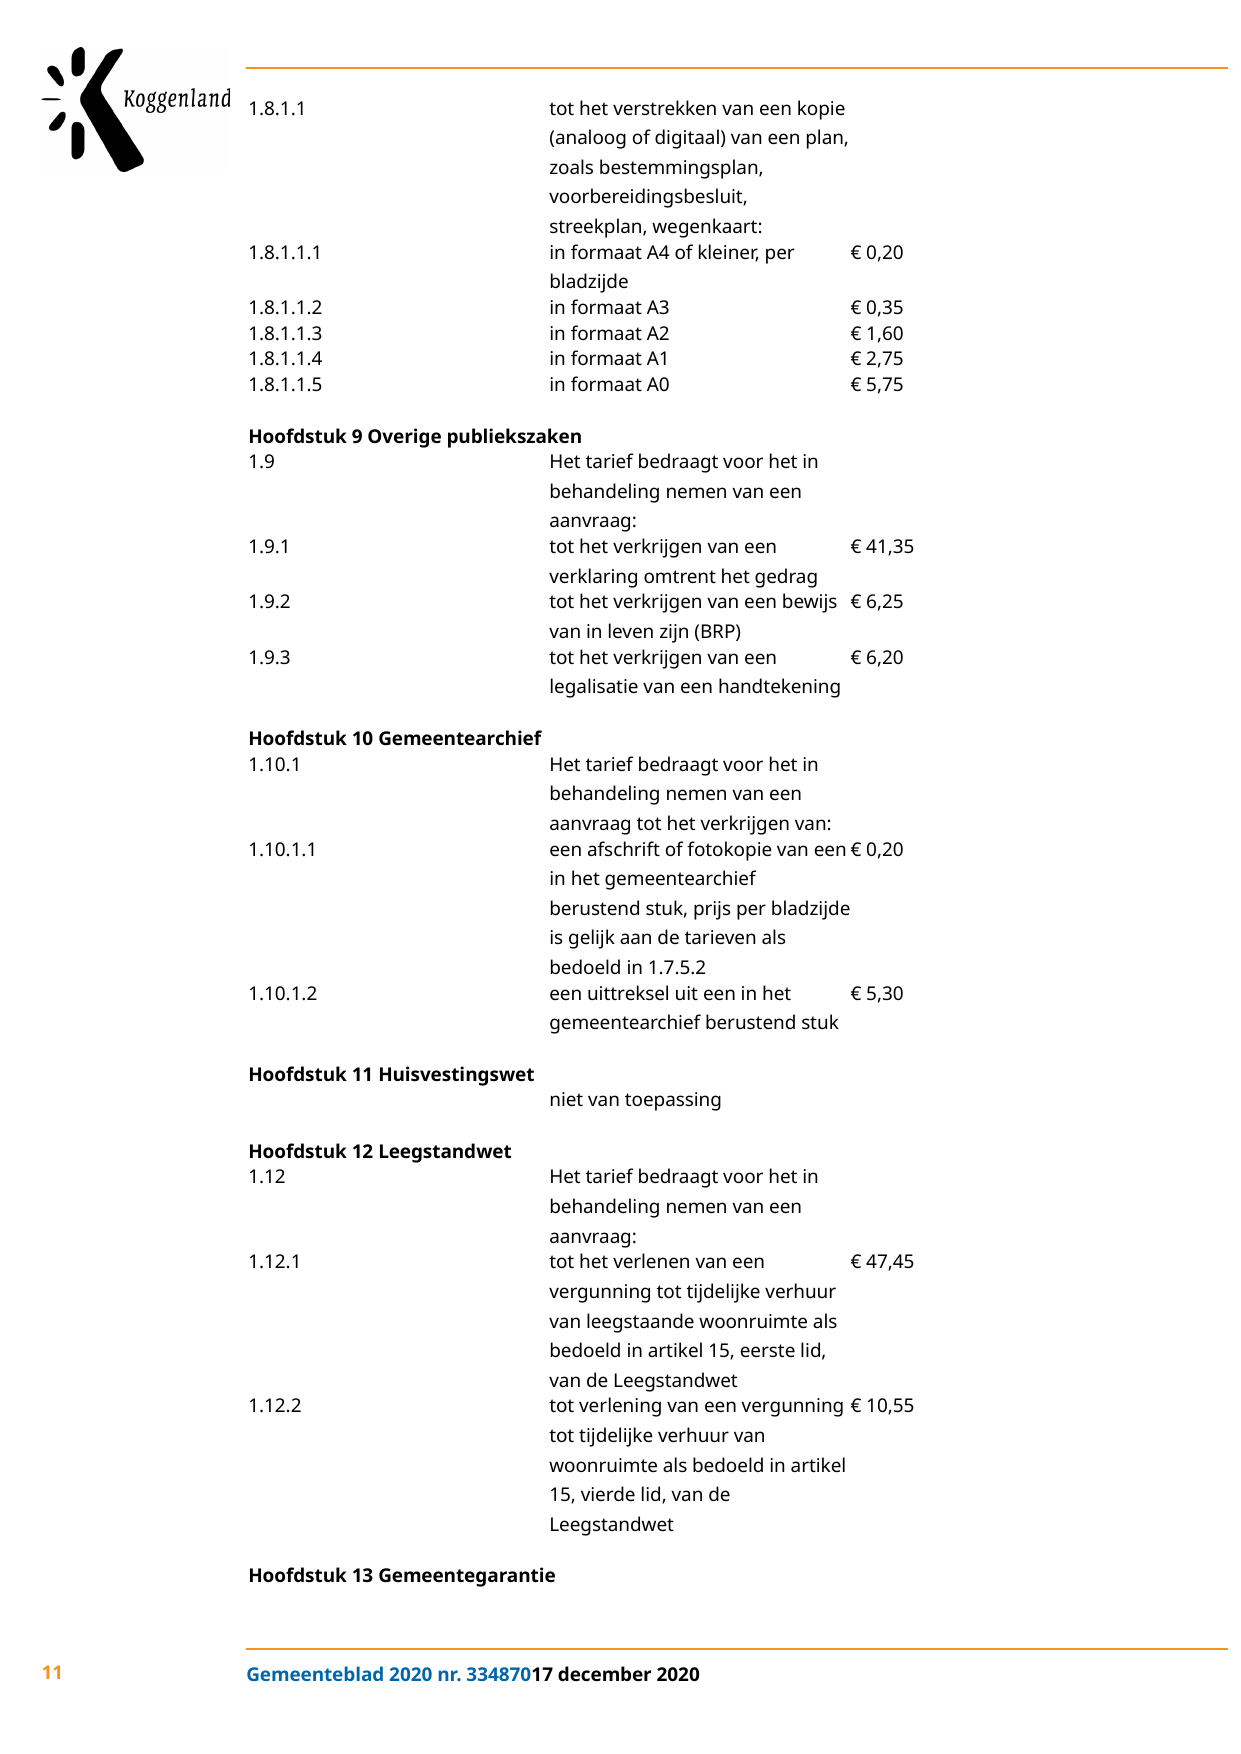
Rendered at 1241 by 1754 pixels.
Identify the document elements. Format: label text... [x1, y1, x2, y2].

table_cell in formaat A3 [549, 294, 850, 320]
table_cell Hoofdstuk 12 Leegstandwet [248, 1138, 850, 1164]
table_cell € 2,75 [850, 346, 1152, 371]
table_cell € 10,55 [850, 1393, 1152, 1537]
table_cell € 0,20 [850, 836, 1152, 980]
table_cell in formaat A4 of kleiner, per bladzijde [549, 239, 850, 294]
table_cell 1.8.1.1 [248, 95, 549, 239]
table_cell in formaat A2 [549, 320, 850, 346]
table_cell [850, 1138, 1152, 1164]
table_cell [850, 397, 1152, 423]
table_cell 1.10.1.1 [248, 836, 549, 980]
table_cell 1.8.1.1.1 [248, 239, 549, 294]
table_cell Hoofdstuk 9 Overige publiekszaken [248, 423, 850, 448]
table_cell [248, 699, 549, 725]
table_cell 1.10.1.2 [248, 980, 549, 1035]
table_cell een uittreksel uit een in het gemeentearchief berustend stuk [549, 980, 850, 1035]
table_cell 1.12.2 [248, 1393, 549, 1537]
table_cell 1.10.1 [248, 751, 549, 836]
table_cell niet van toepassing [549, 1087, 850, 1112]
table_cell 1.12 [248, 1164, 549, 1249]
table_cell tot verlening van een vergunning tot tijdelijke verhuur van woonruimte als bedoeld in artikel 15, vierde lid, van de Leegstandwet [549, 1393, 850, 1537]
table_cell 1.9.3 [248, 644, 549, 699]
table_cell € 0,20 [850, 239, 1152, 294]
table_cell Hoofdstuk 13 Gemeentegarantie [248, 1563, 850, 1588]
table_cell [850, 699, 1152, 725]
table_cell tot het verkrijgen van een verklaring omtrent het gedrag [549, 534, 850, 589]
table_cell € 6,20 [850, 644, 1152, 699]
table_cell [850, 1087, 1152, 1112]
table_cell 1.9.1 [248, 534, 549, 589]
table_cell [850, 95, 1152, 239]
table_cell Hoofdstuk 10 Gemeentearchief [248, 725, 850, 751]
table_cell tot het verkrijgen van een legalisatie van een handtekening [549, 644, 850, 699]
table_cell [850, 1164, 1152, 1249]
table_cell € 47,45 [850, 1249, 1152, 1393]
table_cell [850, 1035, 1152, 1061]
table_cell een afschrift of fotokopie van een in het gemeentearchief berustend stuk, prijs per bladzijde is gelijk aan de tarieven als bedoeld in 1.7.5.2 [549, 836, 850, 980]
table_cell [850, 449, 1152, 533]
table_cell in formaat A1 [549, 346, 850, 371]
table_cell Het tarief bedraagt voor het in behandeling nemen van een aanvraag: [549, 1164, 850, 1249]
table_cell 1.9.2 [248, 589, 549, 644]
table_cell [248, 1112, 549, 1138]
table_cell [248, 1537, 549, 1562]
table_cell [549, 397, 850, 423]
table_cell 1.12.1 [248, 1249, 549, 1393]
table_cell Hoofdstuk 11 Huisvestingswet [248, 1061, 850, 1087]
table_cell € 5,75 [850, 371, 1152, 397]
table_cell [248, 1035, 549, 1061]
table_cell [850, 725, 1152, 751]
table_cell [850, 1112, 1152, 1138]
table_cell 1.8.1.1.3 [248, 320, 549, 346]
picture [41, 47, 231, 172]
table_cell € 41,35 [850, 534, 1152, 589]
table_cell [549, 699, 850, 725]
table_cell 1.8.1.1.5 [248, 371, 549, 397]
table_cell [549, 1112, 850, 1138]
table_cell 1.9 [248, 449, 549, 533]
table_cell Het tarief bedraagt voor het in behandeling nemen van een aanvraag tot het verkrijgen van: [549, 751, 850, 836]
table_cell [549, 1537, 850, 1562]
table_cell [248, 397, 549, 423]
table_cell [850, 423, 1152, 448]
table_cell [850, 1061, 1152, 1087]
table_cell tot het verlenen van een vergunning tot tijdelijke verhuur van leegstaande woonruimte als bedoeld in artikel 15, eerste lid, van de Leegstandwet [549, 1249, 850, 1393]
table_cell tot het verstrekken van een kopie (analoog of digitaal) van een plan, zoals bestemmingsplan, voorbereidingsbesluit, streekplan, wegenkaart: [549, 95, 850, 239]
table_cell [850, 1563, 1152, 1588]
table_cell in formaat A0 [549, 371, 850, 397]
table_cell tot het verkrijgen van een bewijs van in leven zijn (BRP) [549, 589, 850, 644]
table_cell 1.8.1.1.2 [248, 294, 549, 320]
table_cell Het tarief bedraagt voor het in behandeling nemen van een aanvraag: [549, 449, 850, 533]
table_cell [248, 1087, 549, 1112]
table_cell € 6,25 [850, 589, 1152, 644]
table_cell € 1,60 [850, 320, 1152, 346]
table_cell [850, 1537, 1152, 1562]
table_cell € 0,35 [850, 294, 1152, 320]
table_cell [850, 751, 1152, 836]
table_cell 1.8.1.1.4 [248, 346, 549, 371]
table_cell [549, 1035, 850, 1061]
table_cell € 5,30 [850, 980, 1152, 1035]
